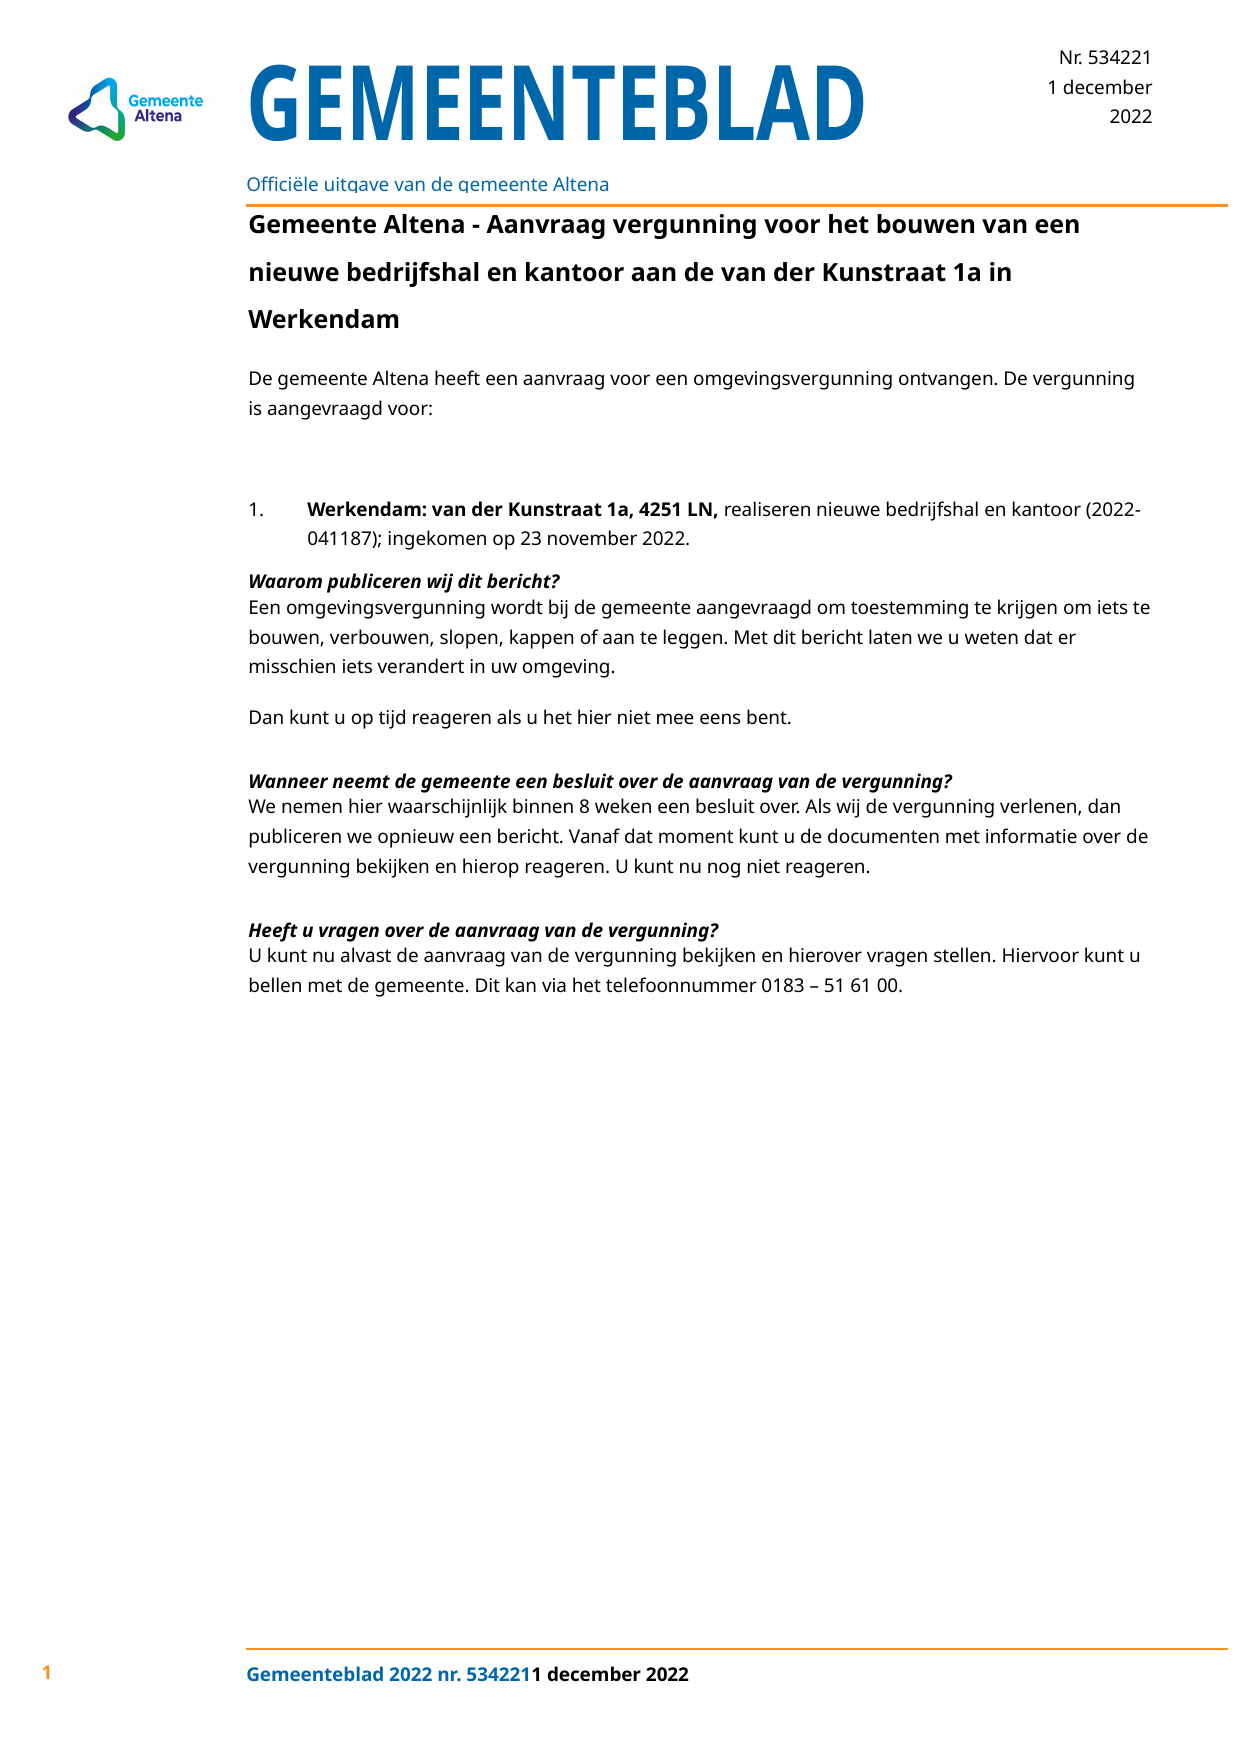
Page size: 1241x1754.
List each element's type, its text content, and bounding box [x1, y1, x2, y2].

text Wanneer neemt de gemeente een besluit over de aanvraag van de vergunning? [248, 768, 1152, 794]
list Werkendam: van der Kunstraat 1a, 4251 LN, realiseren nieuwe bedrijfshal en kantoor (2022-041187); ingekomen op 23 november 2022. [248, 496, 1152, 551]
picture [41, 47, 231, 172]
text Gemeente Altena - Aanvraag vergunning voor het bouwen van een nieuwe bedrijfshal en kantoor aan de van der Kunstraat 1a in Werkendam [248, 207, 1152, 336]
text Dan kunt u op tijd reageren als u het hier niet mee eens bent. [248, 704, 1152, 730]
text Heeft u vragen over de aanvraag van de vergunning? [248, 917, 1152, 942]
text Waarom publiceren wij dit bericht? [248, 569, 1152, 594]
text U kunt nu alvast de aanvraag van de vergunning bekijken en hierover vragen stellen. Hiervoor kunt u bellen met de gemeente. Dit kan via het telefoonnummer 0183 – 51 61 00. [248, 942, 1152, 998]
text We nemen hier waarschijnlijk binnen 8 weken een besluit over. Als wij de vergunning verlenen, dan publiceren we opnieuw een bericht. Vanaf dat moment kunt u de documenten met informatie over de vergunning bekijken en hierop reageren. U kunt nu nog niet reageren. [248, 794, 1152, 878]
text Een omgevingsvergunning wordt bij de gemeente aangevraagd om toestemming te krijgen om iets te bouwen, verbouwen, slopen, kappen of aan te leggen. Met dit bericht laten we u weten dat er misschien iets verandert in uw omgeving. [248, 594, 1152, 679]
text De gemeente Altena heeft een aanvraag voor een omgevingsvergunning ontvangen. De vergunning is aangevraagd voor: [248, 366, 1152, 421]
